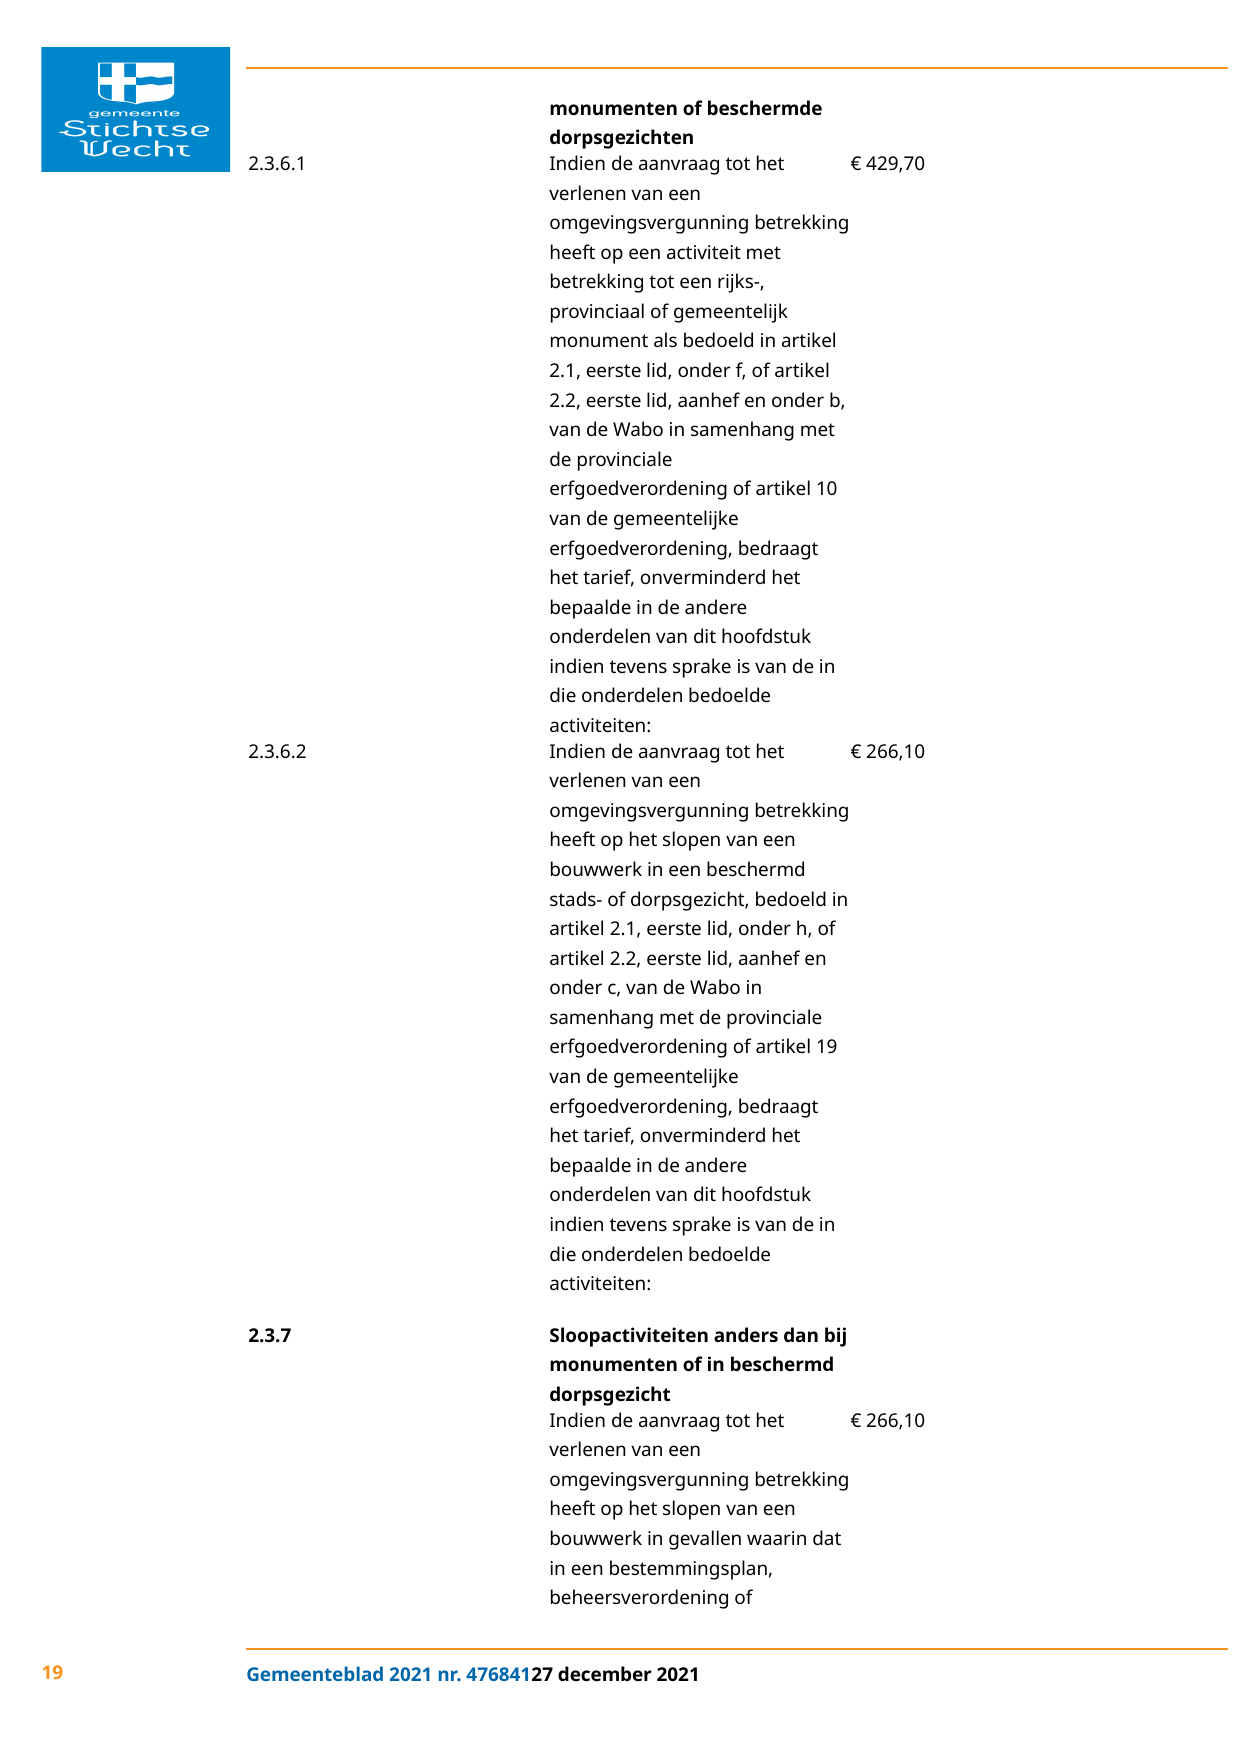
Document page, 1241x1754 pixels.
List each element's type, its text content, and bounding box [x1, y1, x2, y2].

table_cell 2.3.6.2 [248, 738, 549, 1296]
table_cell [549, 1296, 850, 1322]
table_cell [850, 1296, 1152, 1322]
table_cell [248, 95, 549, 150]
table_cell 2.3.6.1 [248, 150, 549, 738]
table_cell [248, 1296, 549, 1322]
picture [137, 63, 174, 103]
table_cell € 266,10 [850, 738, 1152, 1296]
table_cell € 429,70 [850, 150, 1152, 738]
table_cell Indien de aanvraag tot het verlenen van een omgevingsvergunning betrekking heeft op het slopen van een bouwwerk in een beschermd stads- of dorpsgezicht, bedoeld in artikel 2.1, eerste lid, onder h, of artikel 2.2, eerste lid, aanhef en onder c, van de Wabo in samenhang met de provinciale erfgoedverordening of artikel 19 van de gemeentelijke erfgoedverordening, bedraagt het tarief, onverminderd het bepaalde in de andere onderdelen van dit hoofdstuk indien tevens sprake is van de in die onderdelen bedoelde activiteiten: [549, 738, 850, 1296]
table_cell Sloopactiviteiten anders dan bij monumenten of in beschermd dorpsgezicht [549, 1322, 850, 1407]
table_cell monumenten of beschermde dorpsgezichten [549, 95, 850, 150]
table_cell Indien de aanvraag tot het verlenen van een omgevingsvergunning betrekking heeft op het slopen van een bouwwerk in gevallen waarin dat in een bestemmingsplan, beheersverordening of [549, 1407, 850, 1610]
table_cell Indien de aanvraag tot het verlenen van een omgevingsvergunning betrekking heeft op een activiteit met betrekking tot een rijks-, provinciaal of gemeentelijk monument als bedoeld in artikel 2.1, eerste lid, onder f, of artikel 2.2, eerste lid, aanhef en onder b, van de Wabo in samenhang met de provinciale erfgoedverordening of artikel 10 van de gemeentelijke erfgoedverordening, bedraagt het tarief, onverminderd het bepaalde in de andere onderdelen van dit hoofdstuk indien tevens sprake is van de in die onderdelen bedoelde activiteiten: [549, 150, 850, 738]
table_cell 2.3.7 [248, 1322, 549, 1610]
table_cell € 266,10 [850, 1407, 1152, 1610]
picture [99, 63, 135, 101]
table_cell [850, 95, 1152, 150]
table_cell [850, 1322, 1152, 1407]
